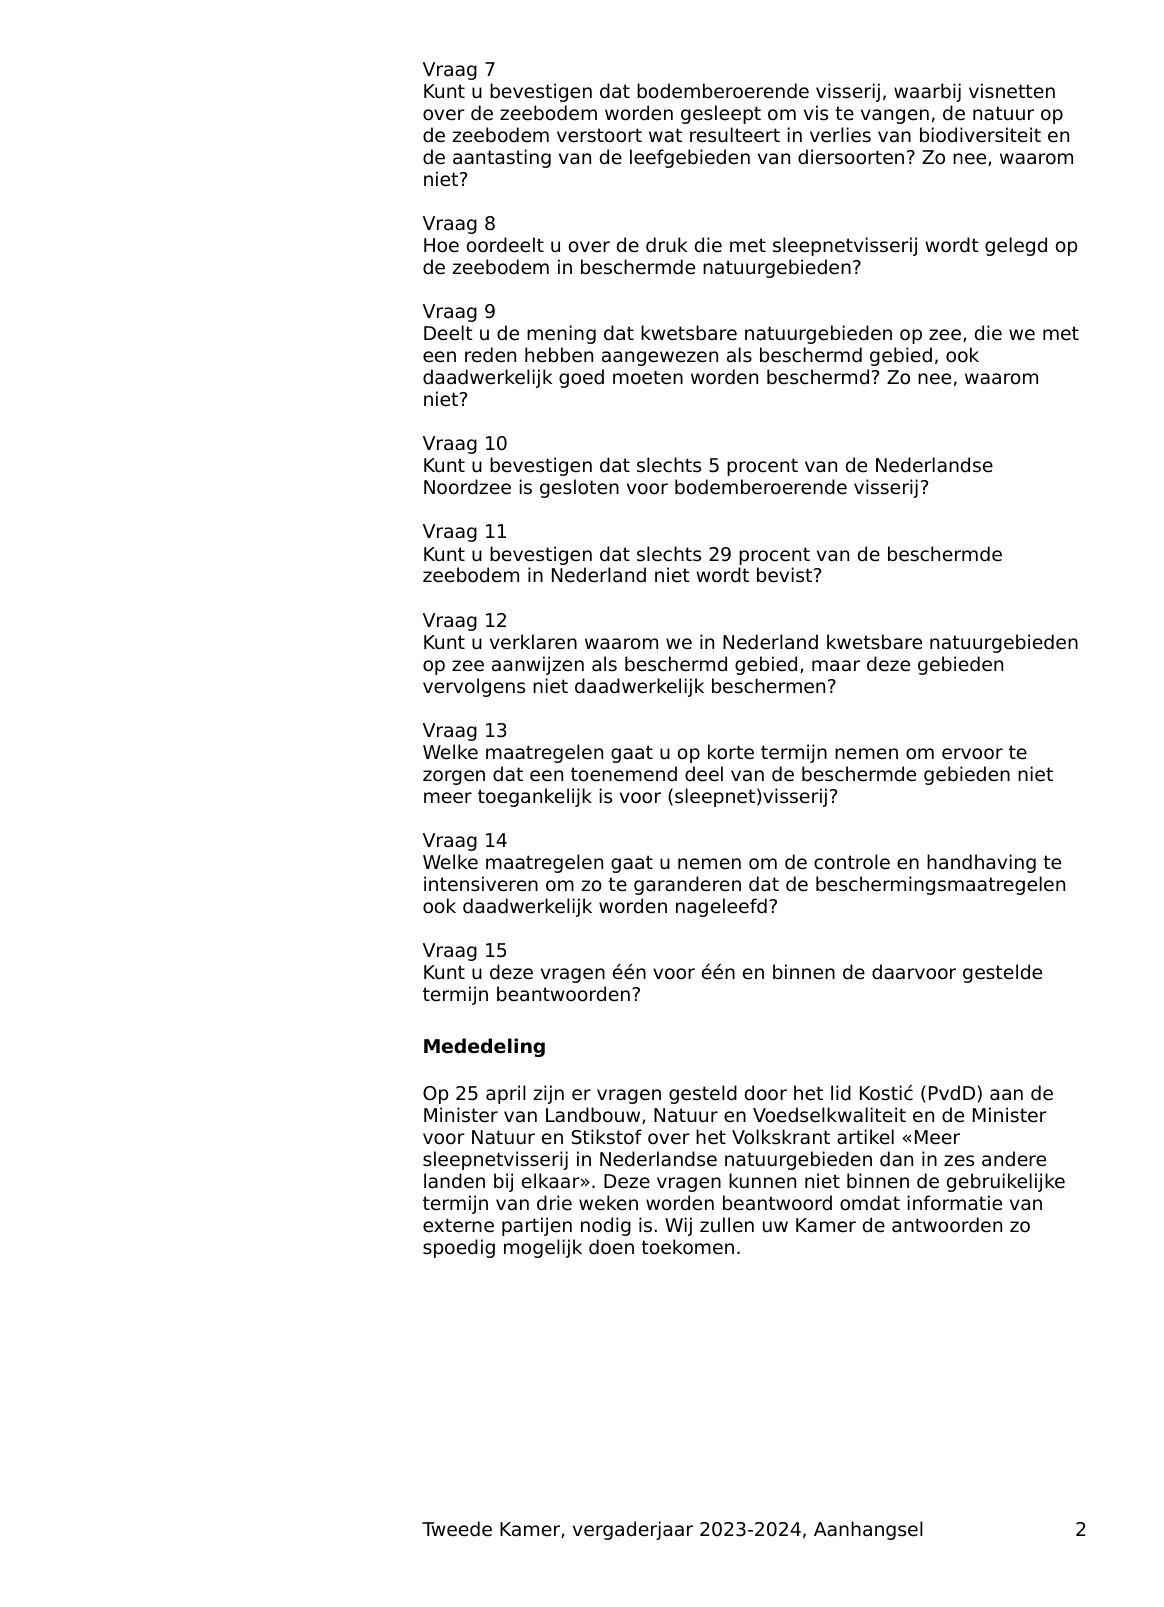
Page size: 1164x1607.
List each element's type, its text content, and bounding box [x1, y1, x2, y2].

text Vraag 13 [422, 720, 1087, 742]
text Kunt u bevestigen dat slechts 5 procent van de Nederlandse Noordzee is gesloten voor bodemberoerende visserij? [422, 455, 1087, 499]
text Kunt u verklaren waarom we in Nederland kwetsbare natuurgebieden op zee aanwijzen als beschermd gebied, maar deze gebieden vervolgens niet daadwerkelijk beschermen? [422, 632, 1087, 697]
text Welke maatregelen gaat u nemen om de controle en handhaving te intensiveren om zo te garanderen dat de beschermingsmaatregelen ook daadwerkelijk worden nageleefd? [422, 852, 1087, 918]
subtitle Mededeling [422, 1036, 1087, 1058]
text Deelt u de mening dat kwetsbare natuurgebieden op zee, die we met een reden hebben aangewezen als beschermd gebied, ook daadwerkelijk goed moeten worden beschermd? Zo nee, waarom niet? [422, 323, 1087, 411]
text Vraag 7 [422, 59, 1087, 81]
text Hoe oordeelt u over de druk die met sleepnetvisserij wordt gelegd op de zeebodem in beschermde natuurgebieden? [422, 235, 1087, 279]
text Welke maatregelen gaat u op korte termijn nemen om ervoor te zorgen dat een toenemend deel van de beschermde gebieden niet meer toegankelijk is voor (sleepnet)visserij? [422, 742, 1087, 808]
text Kunt u bevestigen dat slechts 29 procent van de beschermde zeebodem in Nederland niet wordt bevist? [422, 543, 1087, 587]
text Vraag 11 [422, 521, 1087, 543]
text Op 25 april zijn er vragen gesteld door het lid Kostić (PvdD) aan de Minister van Landbouw, Natuur en Voedselkwaliteit en de Minister voor Natuur en Stikstof over het Volkskrant artikel «Meer sleepnetvisserij in Nederlandse natuurgebieden dan in zes andere landen bij elkaar». Deze vragen kunnen niet binnen de gebruikelijke termijn van drie weken worden beantwoord omdat informatie van externe partijen nodig is. Wij zullen uw Kamer de antwoorden zo spoedig mogelijk doen toekomen. [422, 1083, 1087, 1259]
text Vraag 8 [422, 213, 1087, 235]
text Kunt u deze vragen één voor één en binnen de daarvoor gestelde termijn beantwoorden? [422, 962, 1087, 1006]
text Kunt u bevestigen dat bodemberoerende visserij, waarbij visnetten over de zeebodem worden gesleept om vis te vangen, de natuur op de zeebodem verstoort wat resulteert in verlies van biodiversiteit en de aantasting van de leefgebieden van diersoorten? Zo nee, waarom niet? [422, 81, 1087, 191]
text Vraag 9 [422, 301, 1087, 323]
text Vraag 12 [422, 609, 1087, 632]
text Vraag 14 [422, 830, 1087, 852]
text Vraag 15 [422, 940, 1087, 962]
text Vraag 10 [422, 433, 1087, 455]
